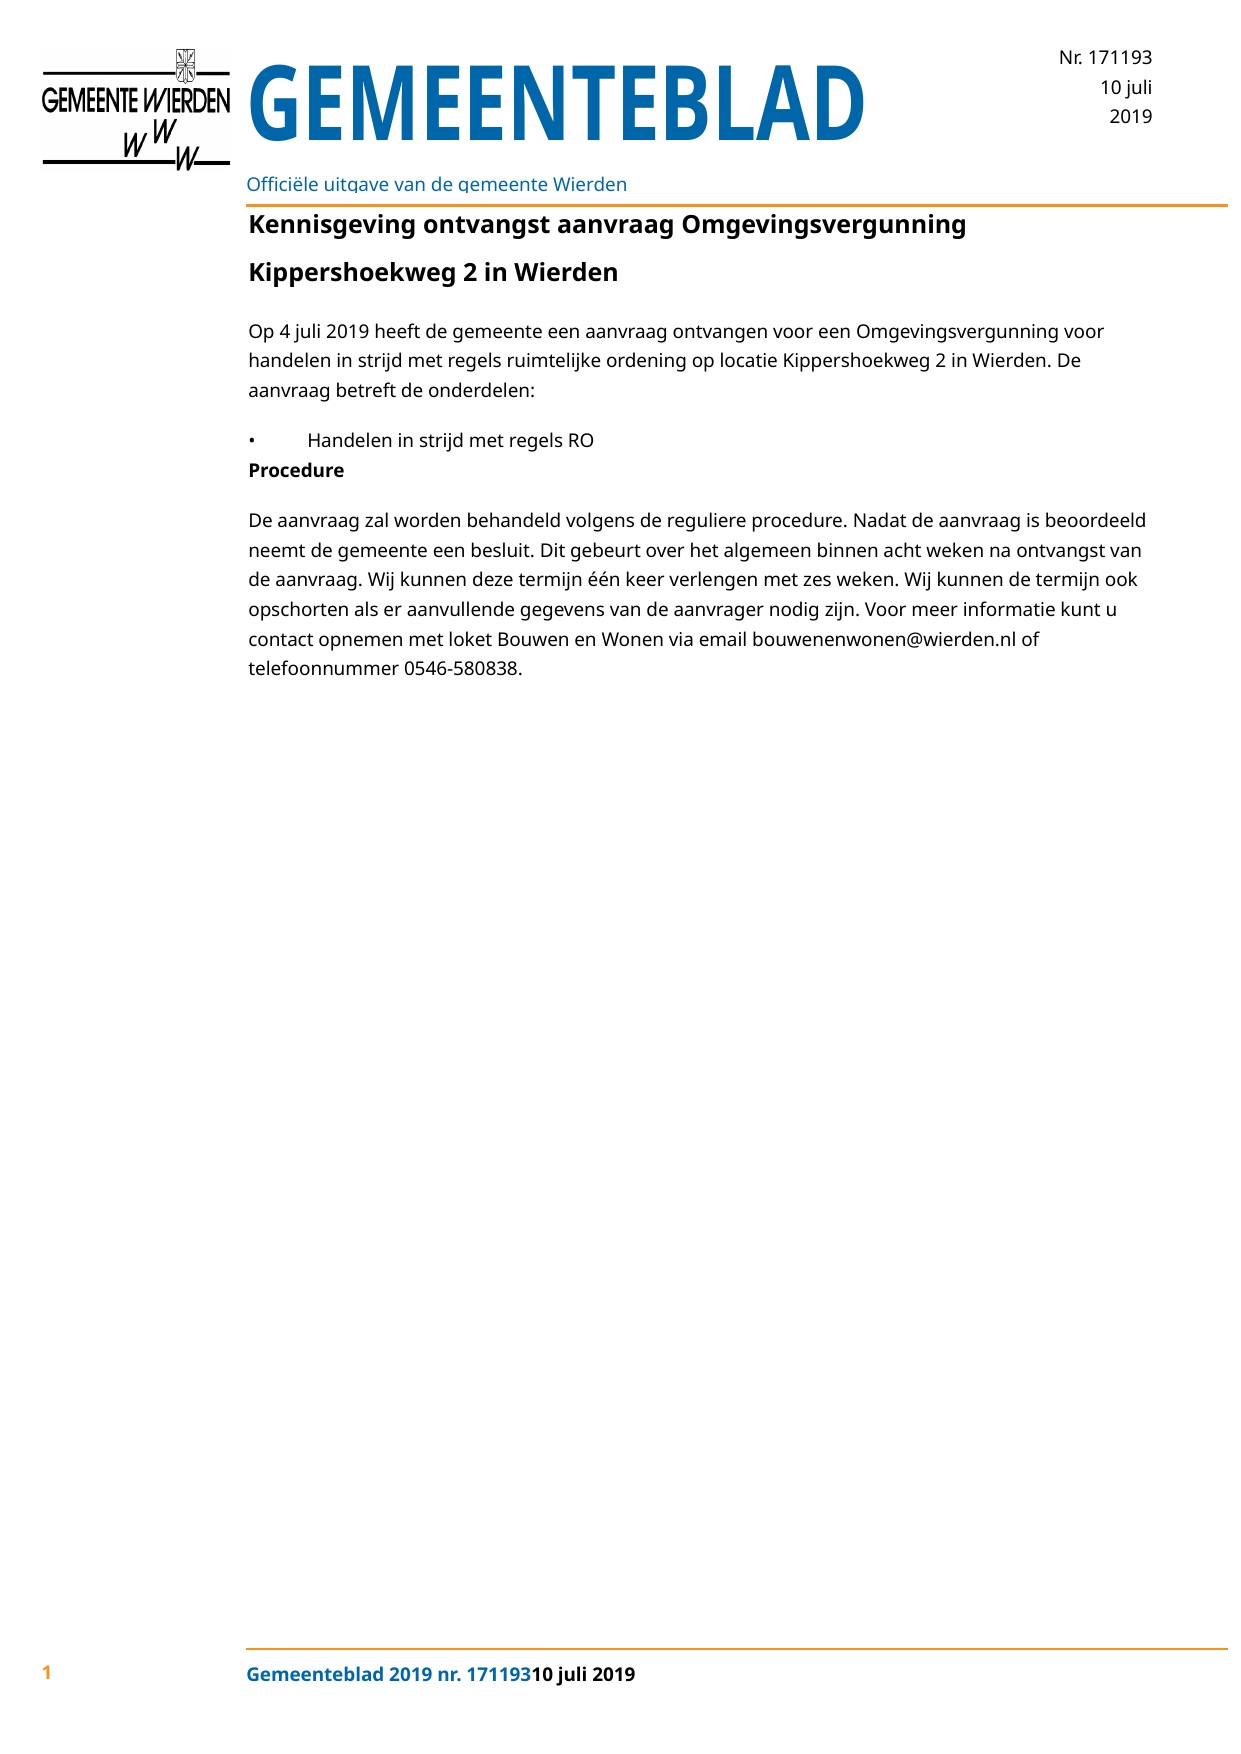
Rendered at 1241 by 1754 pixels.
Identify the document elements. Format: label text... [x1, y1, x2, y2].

text De aanvraag zal worden behandeld volgens de reguliere procedure. Nadat de aanvraag is beoordeeld neemt de gemeente een besluit. Dit gebeurt over het algemeen binnen acht weken na ontvangst van de aanvraag. Wij kunnen deze termijn één keer verlengen met zes weken. Wij kunnen de termijn ook opschorten als er aanvullende gegevens van de aanvrager nodig zijn. Voor meer informatie kunt u contact opnemen met loket Bouwen en Wonen via email bouwenenwonen@wierden.nl of telefoonnummer 0546-580838. [248, 507, 1152, 681]
text Op 4 juli 2019 heeft de gemeente een aanvraag ontvangen voor een Omgevingsvergunning voor handelen in strijd met regels ruimtelijke ordening op locatie Kippershoekweg 2 in Wierden. De aanvraag betreft de onderdelen: [248, 318, 1152, 403]
list Handelen in strijd met regels RO [248, 427, 1152, 453]
text Kennisgeving ontvangst aanvraag Omgevingsvergunning Kippershoekweg 2 in Wierden [248, 207, 1152, 288]
text Procedure [248, 457, 1152, 483]
picture [41, 47, 231, 172]
